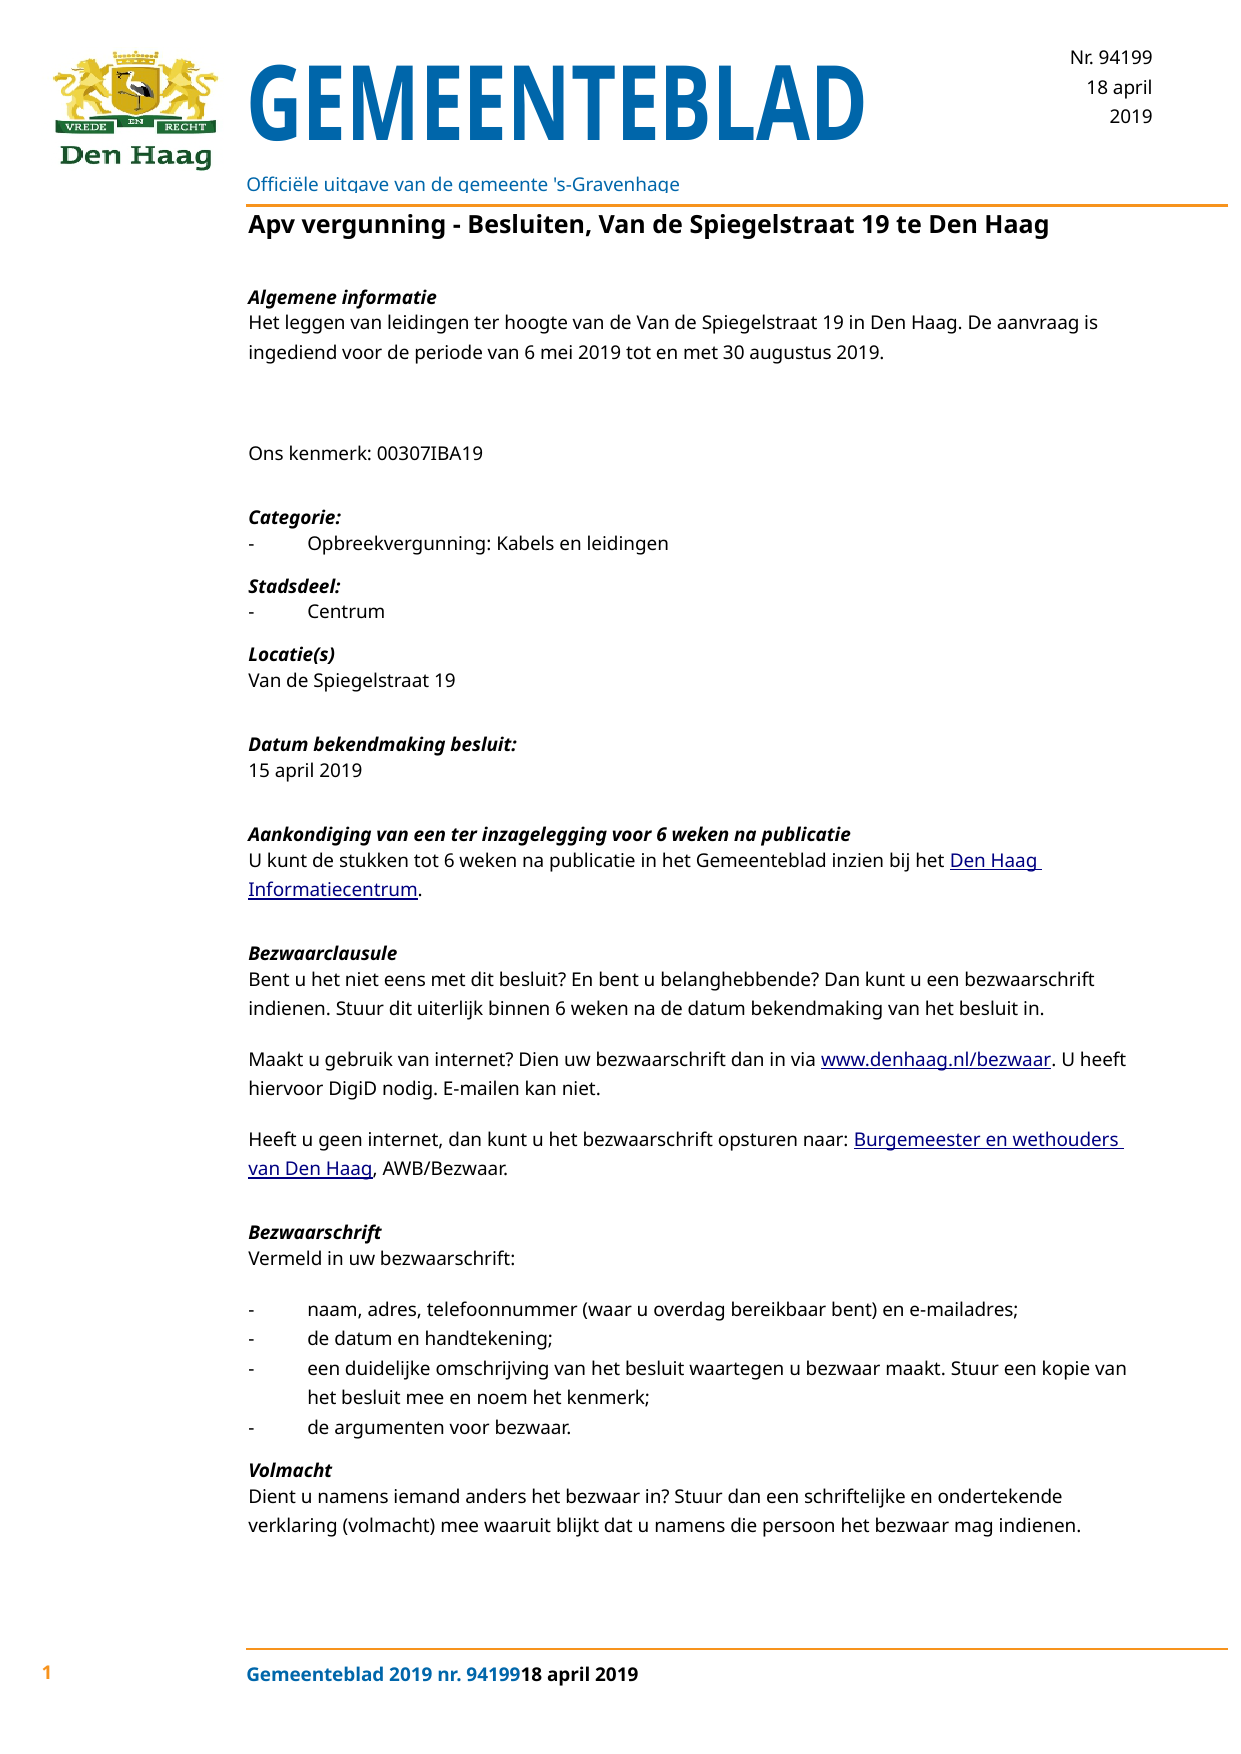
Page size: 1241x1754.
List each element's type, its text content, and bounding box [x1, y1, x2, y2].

list de datum en handtekening; [248, 1325, 1152, 1351]
text U kunt de stukken tot 6 weken na publicatie in het Gemeenteblad inzien bij het Den Haag Informatiecentrum. [248, 847, 1152, 902]
text Volmacht [248, 1457, 1152, 1483]
text Aankondiging van een ter inzagelegging voor 6 weken na publicatie [248, 821, 1152, 847]
text Stadsdeel: [248, 573, 1152, 598]
text Categorie: [248, 504, 1152, 530]
text Ons kenmerk: 00307IBA19 [248, 440, 1152, 466]
text Bezwaarschrift [248, 1219, 1152, 1245]
text Maakt u gebruik van internet? Dien uw bezwaarschrift dan in via www.denhaag.nl/bezwaar. U heeft hiervoor DigiD nodig. E-mailen kan niet. [248, 1046, 1152, 1101]
text Vermeld in uw bezwaarschrift: [248, 1245, 1152, 1271]
text Het leggen van leidingen ter hoogte van de Van de Spiegelstraat 19 in Den Haag. De aanvraag is ingediend voor de periode van 6 mei 2019 tot en met 30 augustus 2019. [248, 309, 1152, 365]
list een duidelijke omschrijving van het besluit waartegen u bezwaar maakt. Stuur een kopie van het besluit mee en noem het kenmerk; [248, 1355, 1152, 1410]
text Heeft u geen internet, dan kunt u het bezwaarschrift opsturen naar: Burgemeester en wethouders van Den Haag, AWB/Bezwaar. [248, 1126, 1152, 1181]
text Bezwaarclausule [248, 940, 1152, 966]
text Van de Spiegelstraat 19 [248, 667, 1152, 693]
text Datum bekendmaking besluit: [248, 731, 1152, 757]
list de argumenten voor bezwaar. [248, 1414, 1152, 1440]
list naam, adres, telefoonnummer (waar u overdag bereikbaar bent) en e-mailadres; [248, 1296, 1152, 1321]
list Centrum [248, 598, 1152, 624]
text Apv vergunning - Besluiten, Van de Spiegelstraat 19 te Den Haag [248, 207, 1152, 241]
text 15 april 2019 [248, 757, 1152, 783]
list Opbreekvergunning: Kabels en leidingen [248, 530, 1152, 555]
text Locatie(s) [248, 642, 1152, 667]
text Bent u het niet eens met dit besluit? En bent u belanghebbende? Dan kunt u een bezwaarschrift indienen. Stuur dit uiterlijk binnen 6 weken na de datum bekendmaking van het besluit in. [248, 966, 1152, 1021]
text Algemene informatie [248, 284, 1152, 309]
text Dient u namens iemand anders het bezwaar in? Stuur dan een schriftelijke en ondertekende verklaring (volmacht) mee waaruit blijkt dat u namens die persoon het bezwaar mag indienen. [248, 1483, 1152, 1538]
picture [41, 47, 231, 172]
